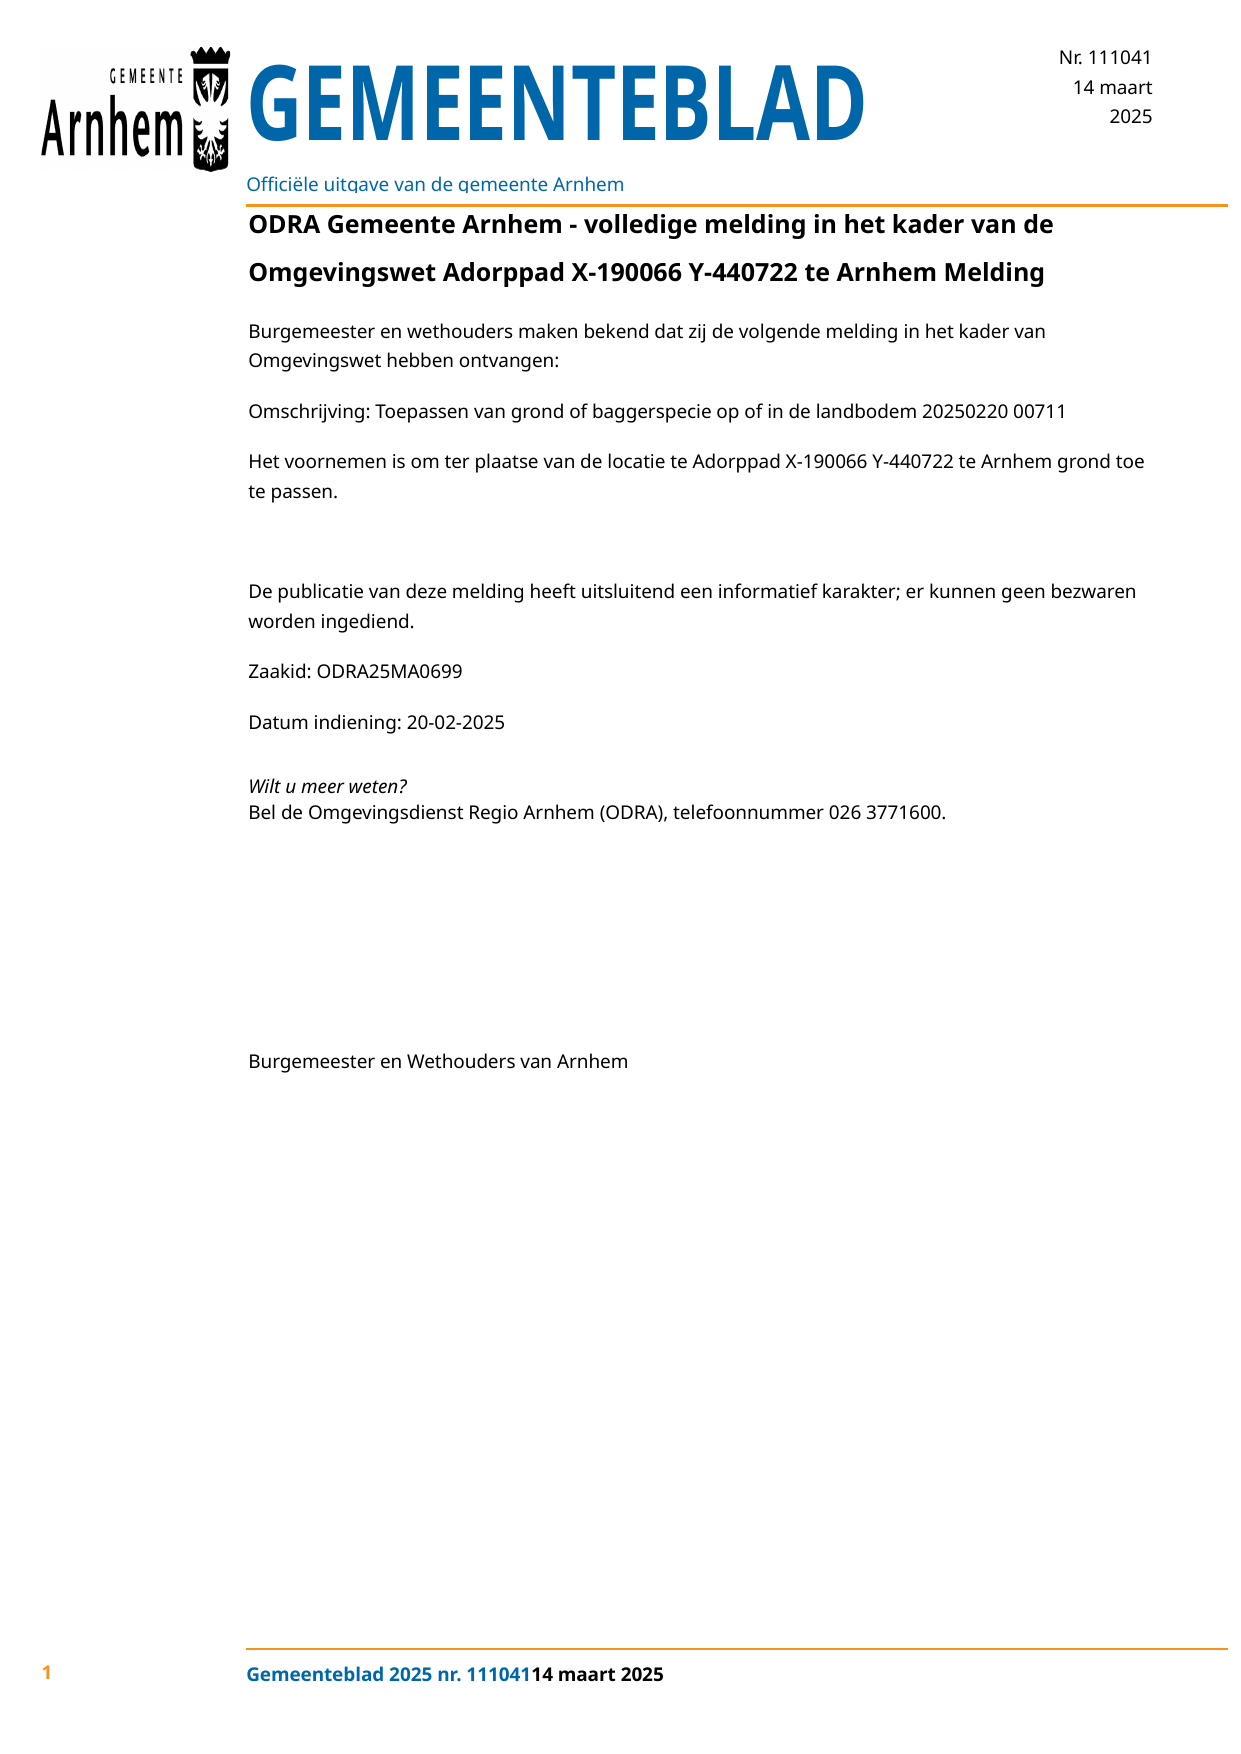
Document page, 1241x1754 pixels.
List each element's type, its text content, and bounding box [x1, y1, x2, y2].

text Datum indiening: 20-02-2025 [248, 709, 1152, 735]
picture [41, 47, 231, 172]
text De publicatie van deze melding heeft uitsluitend een informatief karakter; er kunnen geen bezwaren worden ingediend. [248, 579, 1152, 634]
text Wilt u meer weten? [248, 773, 1152, 799]
text Bel de Omgevingsdienst Regio Arnhem (ODRA), telefoonnummer 026 3771600. [248, 799, 1152, 824]
text Zaakid: ODRA25MA0699 [248, 659, 1152, 684]
text Burgemeester en Wethouders van Arnhem [248, 1048, 1152, 1074]
text Het voornemen is om ter plaatse van de locatie te Adorppad X-190066 Y-440722 te Arnhem grond toe te passen. [248, 448, 1152, 504]
text Omschrijving: Toepassen van grond of baggerspecie op of in de landbodem 20250220 00711 [248, 398, 1152, 424]
text ODRA Gemeente Arnhem - volledige melding in het kader van de Omgevingswet Adorppad X-190066 Y-440722 te Arnhem Melding [248, 207, 1152, 288]
text Burgemeester en wethouders maken bekend dat zij de volgende melding in het kader van Omgevingswet hebben ontvangen: [248, 318, 1152, 373]
